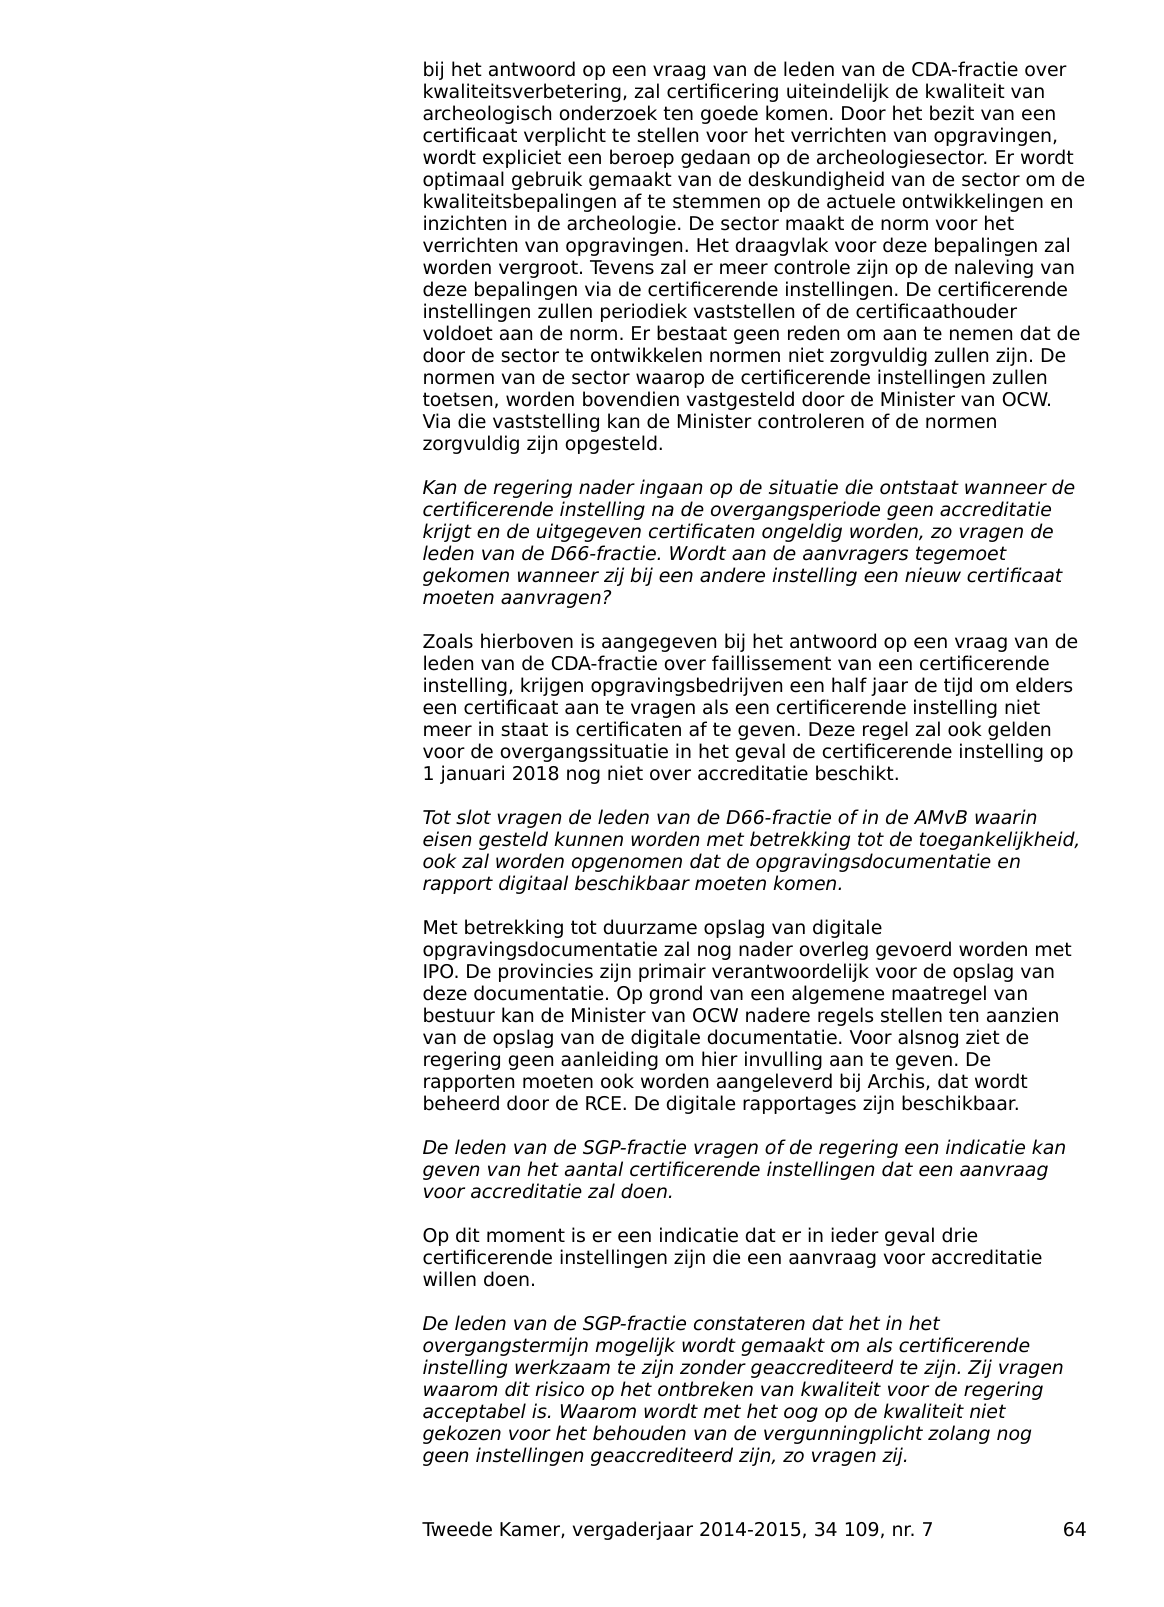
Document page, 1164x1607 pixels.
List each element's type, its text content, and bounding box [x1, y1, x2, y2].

text De leden van de SGP-fractie vragen of de regering een indicatie kan geven van het aantal certificerende instellingen dat een aanvraag voor accreditatie zal doen. [422, 1137, 1087, 1203]
text Zoals hierboven is aangegeven bij het antwoord op een vraag van de leden van de CDA-fractie over faillissement van een certificerende instelling, krijgen opgravingsbedrijven een half jaar de tijd om elders een certificaat aan te vragen als een certificerende instelling niet meer in staat is certificaten af te geven. Deze regel zal ook gelden voor de overgangssituatie in het geval de certificerende instelling op 1 januari 2018 nog niet over accreditatie beschikt. [422, 631, 1087, 785]
text bij het antwoord op een vraag van de leden van de CDA-fractie over kwaliteitsverbetering, zal certificering uiteindelijk de kwaliteit van archeologisch onderzoek ten goede komen. Door het bezit van een certificaat verplicht te stellen voor het verrichten van opgravingen, wordt expliciet een beroep gedaan op de archeologiesector. Er wordt optimaal gebruik gemaakt van de deskundigheid van de sector om de kwaliteitsbepalingen af te stemmen op de actuele ontwikkelingen en inzichten in de archeologie. De sector maakt de norm voor het verrichten van opgravingen. Het draagvlak voor deze bepalingen zal worden vergroot. Tevens zal er meer controle zijn op de naleving van deze bepalingen via de certificerende instellingen. De certificerende instellingen zullen periodiek vaststellen of de certificaathouder voldoet aan de norm. Er bestaat geen reden om aan te nemen dat de door de sector te ontwikkelen normen niet zorgvuldig zullen zijn. De normen van de sector waarop de certificerende instellingen zullen toetsen, worden bovendien vastgesteld door de Minister van OCW. Via die vaststelling kan de Minister controleren of de normen zorgvuldig zijn opgesteld. [422, 59, 1087, 455]
text Kan de regering nader ingaan op de situatie die ontstaat wanneer de certificerende instelling na de overgangsperiode geen accreditatie krijgt en de uitgegeven certificaten ongeldig worden, zo vragen de leden van de D66-fractie. Wordt aan de aanvragers tegemoet gekomen wanneer zij bij een andere instelling een nieuw certificaat moeten aanvragen? [422, 477, 1087, 609]
text Met betrekking tot duurzame opslag van digitale opgravingsdocumentatie zal nog nader overleg gevoerd worden met IPO. De provincies zijn primair verantwoordelijk voor de opslag van deze documentatie. Op grond van een algemene maatregel van bestuur kan de Minister van OCW nadere regels stellen ten aanzien van de opslag van de digitale documentatie. Voor alsnog ziet de regering geen aanleiding om hier invulling aan te geven. De rapporten moeten ook worden aangeleverd bij Archis, dat wordt beheerd door de RCE. De digitale rapportages zijn beschikbaar. [422, 917, 1087, 1115]
text Tot slot vragen de leden van de D66-fractie of in de AMvB waarin eisen gesteld kunnen worden met betrekking tot de toegankelijkheid, ook zal worden opgenomen dat de opgravingsdocumentatie en rapport digitaal beschikbaar moeten komen. [422, 807, 1087, 895]
text Op dit moment is er een indicatie dat er in ieder geval drie certificerende instellingen zijn die een aanvraag voor accreditatie willen doen. [422, 1225, 1087, 1291]
text De leden van de SGP-fractie constateren dat het in het overgangstermijn mogelijk wordt gemaakt om als certificerende instelling werkzaam te zijn zonder geaccrediteerd te zijn. Zij vragen waarom dit risico op het ontbreken van kwaliteit voor de regering acceptabel is. Waarom wordt met het oog op de kwaliteit niet gekozen voor het behouden van de vergunningplicht zolang nog geen instellingen geaccrediteerd zijn, zo vragen zij. [422, 1313, 1087, 1467]
